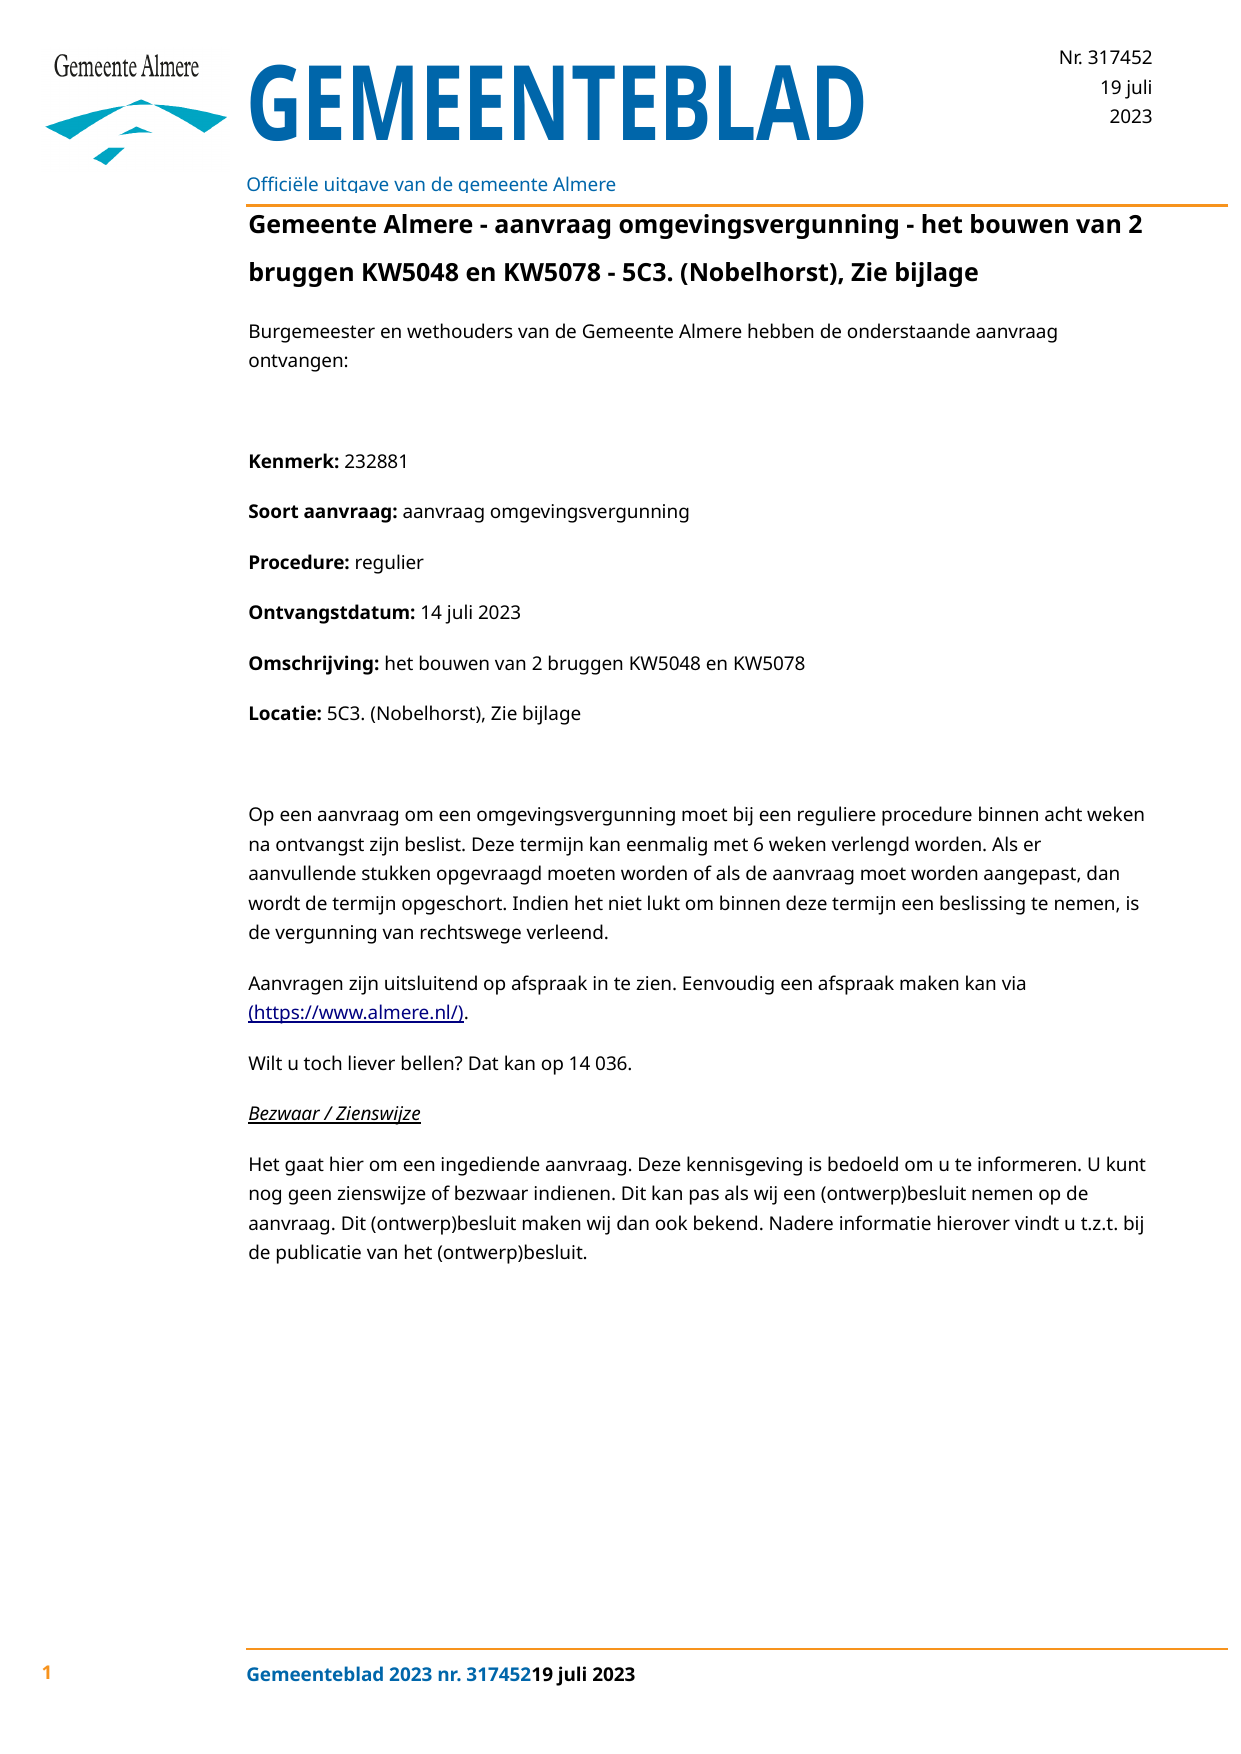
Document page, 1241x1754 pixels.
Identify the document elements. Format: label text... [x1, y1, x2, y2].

text Bezwaar / Zienswijze [248, 1100, 1152, 1126]
text Soort aanvraag: aanvraag omgevingsvergunning [248, 499, 1152, 524]
text Gemeente Almere - aanvraag omgevingsvergunning - het bouwen van 2 bruggen KW5048 en KW5078 - 5C3. (Nobelhorst), Zie bijlage [248, 207, 1152, 288]
picture [41, 47, 231, 172]
text Op een aanvraag om een omgevingsvergunning moet bij een reguliere procedure binnen acht weken na ontvangst zijn beslist. Deze termijn kan eenmalig met 6 weken verlengd worden. Als er aanvullende stukken opgevraagd moeten worden of als de aanvraag moet worden aangepast, dan wordt de termijn opgeschort. Indien het niet lukt om binnen deze termijn een beslissing te nemen, is de vergunning van rechtswege verleend. [248, 801, 1152, 945]
text Kenmerk: 232881 [248, 448, 1152, 474]
text Ontvangstdatum: 14 juli 2023 [248, 599, 1152, 625]
text Omschrijving: het bouwen van 2 bruggen KW5048 en KW5078 [248, 650, 1152, 676]
text Wilt u toch liever bellen? Dat kan op 14 036. [248, 1050, 1152, 1076]
text Burgemeester en wethouders van de Gemeente Almere hebben de onderstaande aanvraag ontvangen: [248, 318, 1152, 373]
text Het gaat hier om een ingediende aanvraag. Deze kennisgeving is bedoeld om u te informeren. U kunt nog geen zienswijze of bezwaar indienen. Dit kan pas als wij een (ontwerp)besluit nemen op de aanvraag. Dit (ontwerp)besluit maken wij dan ook bekend. Nadere informatie hierover vindt u t.z.t. bij de publicatie van het (ontwerp)besluit. [248, 1151, 1152, 1265]
text Procedure: regulier [248, 549, 1152, 575]
text Aanvragen zijn uitsluitend op afspraak in te zien. Eenvoudig een afspraak maken kan via (https://www.almere.nl/). [248, 970, 1152, 1025]
text Locatie: 5C3. (Nobelhorst), Zie bijlage [248, 700, 1152, 726]
